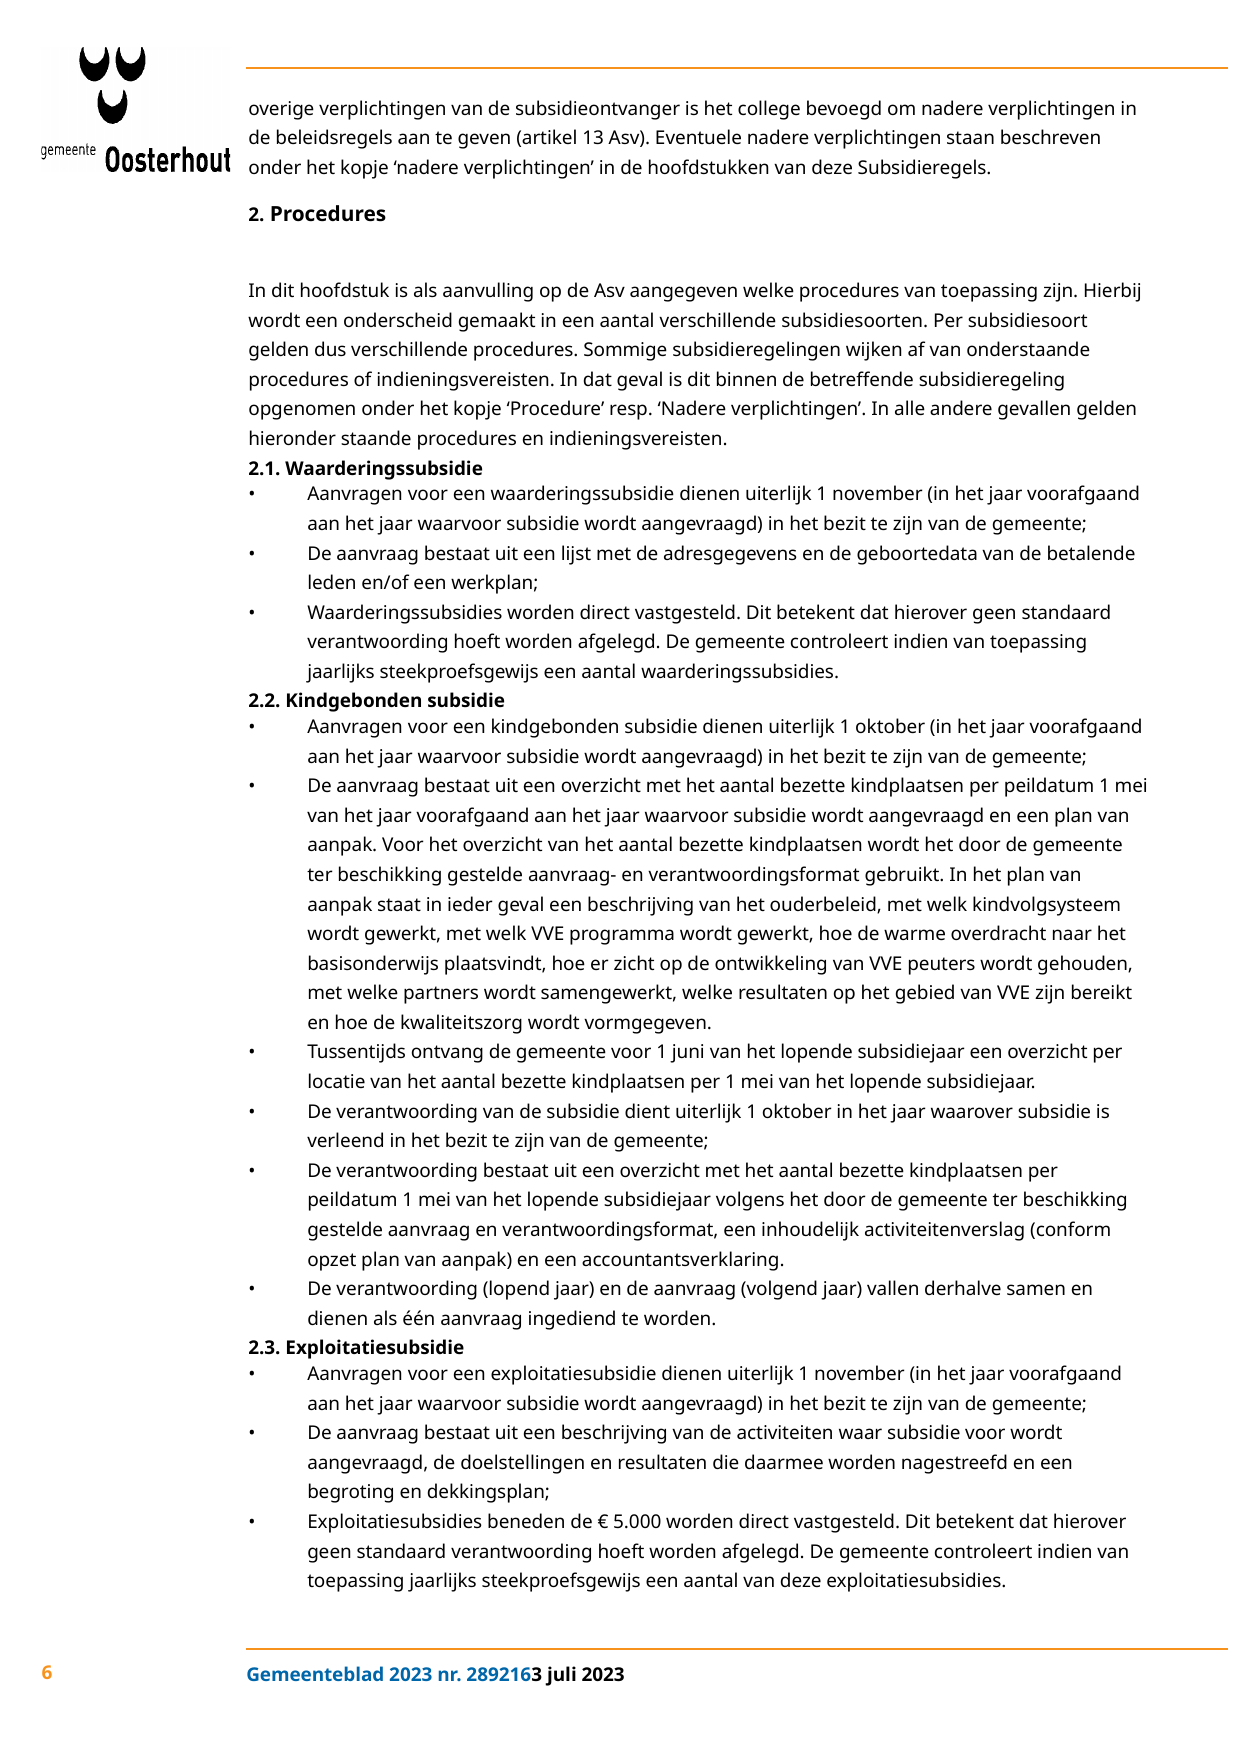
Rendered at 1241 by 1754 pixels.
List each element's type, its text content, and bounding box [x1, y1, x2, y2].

picture [41, 47, 231, 172]
text In dit hoofdstuk is als aanvulling op de Asv aangegeven welke procedures van toepassing zijn. Hierbij wordt een onderscheid gemaakt in een aantal verschillende subsidiesoorten. Per subsidiesoort gelden dus verschillende procedures. Sommige subsidieregelingen wijken af van onderstaande procedures of indieningsvereisten. In dat geval is dit binnen de betreffende subsidieregeling opgenomen onder het kopje ‘Procedure’ resp. ‘Nadere verplichtingen’. In alle andere gevallen gelden hieronder staande procedures en indieningsvereisten. [248, 277, 1152, 451]
list Exploitatiesubsidies beneden de € 5.000 worden direct vastgesteld. Dit betekent dat hierover geen standaard verantwoording hoeft worden afgelegd. De gemeente controleert indien van toepassing jaarlijks steekproefsgewijs een aantal van deze exploitatiesubsidies. [248, 1508, 1152, 1593]
text 2.2. Kindgebonden subsidie [248, 688, 1152, 713]
list Aanvragen voor een exploitatiesubsidie dienen uiterlijk 1 november (in het jaar voorafgaand aan het jaar waarvoor subsidie wordt aangevraagd) in het bezit te zijn van de gemeente; [248, 1360, 1152, 1416]
text 2.1. Waarderingssubsidie [248, 455, 1152, 481]
list De verantwoording (lopend jaar) en de aanvraag (volgend jaar) vallen derhalve samen en dienen als één aanvraag ingediend te worden. [248, 1275, 1152, 1331]
list De aanvraag bestaat uit een lijst met de adresgegevens en de geboortedata van de betalende leden en/of een werkplan; [248, 540, 1152, 595]
list Aanvragen voor een waarderingssubsidie dienen uiterlijk 1 november (in het jaar voorafgaand aan het jaar waarvoor subsidie wordt aangevraagd) in het bezit te zijn van de gemeente; [248, 481, 1152, 536]
list Waarderingssubsidies worden direct vastgesteld. Dit betekent dat hierover geen standaard verantwoording hoeft worden afgelegd. De gemeente controleert indien van toepassing jaarlijks steekproefsgewijs een aantal waarderingssubsidies. [248, 599, 1152, 684]
text 2. Procedures [248, 199, 1152, 228]
list De aanvraag bestaat uit een beschrijving van de activiteiten waar subsidie voor wordt aangevraagd, de doelstellingen en resultaten die daarmee worden nagestreefd en een begroting en dekkingsplan; [248, 1419, 1152, 1504]
list Aanvragen voor een kindgebonden subsidie dienen uiterlijk 1 oktober (in het jaar voorafgaand aan het jaar waarvoor subsidie wordt aangevraagd) in het bezit te zijn van de gemeente; [248, 713, 1152, 769]
list Tussentijds ontvang de gemeente voor 1 juni van het lopende subsidiejaar een overzicht per locatie van het aantal bezette kindplaatsen per 1 mei van het lopende subsidiejaar. [248, 1039, 1152, 1094]
list De verantwoording bestaat uit een overzicht met het aantal bezette kindplaatsen per peildatum 1 mei van het lopende subsidiejaar volgens het door de gemeente ter beschikking gestelde aanvraag en verantwoordingsformat, een inhoudelijk activiteitenverslag (conform opzet plan van aanpak) en een accountantsverklaring. [248, 1157, 1152, 1272]
text 2.3. Exploitatiesubsidie [248, 1334, 1152, 1360]
list De verantwoording van de subsidie dient uiterlijk 1 oktober in het jaar waarover subsidie is verleend in het bezit te zijn van de gemeente; [248, 1098, 1152, 1153]
text overige verplichtingen van de subsidieontvanger is het college bevoegd om nadere verplichtingen in de beleidsregels aan te geven (artikel 13 Asv). Eventuele nadere verplichtingen staan beschreven onder het kopje ‘nadere verplichtingen’ in de hoofdstukken van deze Subsidieregels. [248, 95, 1152, 180]
list De aanvraag bestaat uit een overzicht met het aantal bezette kindplaatsen per peildatum 1 mei van het jaar voorafgaand aan het jaar waarvoor subsidie wordt aangevraagd en een plan van aanpak. Voor het overzicht van het aantal bezette kindplaatsen wordt het door de gemeente ter beschikking gestelde aanvraag- en verantwoordingsformat gebruikt. In het plan van aanpak staat in ieder geval een beschrijving van het ouderbeleid, met welk kindvolgsysteem wordt gewerkt, met welk VVE programma wordt gewerkt, hoe de warme overdracht naar het basisonderwijs plaatsvindt, hoe er zicht op de ontwikkeling van VVE peuters wordt gehouden, met welke partners wordt samengewerkt, welke resultaten op het gebied van VVE zijn bereikt en hoe de kwaliteitszorg wordt vormgegeven. [248, 772, 1152, 1035]
